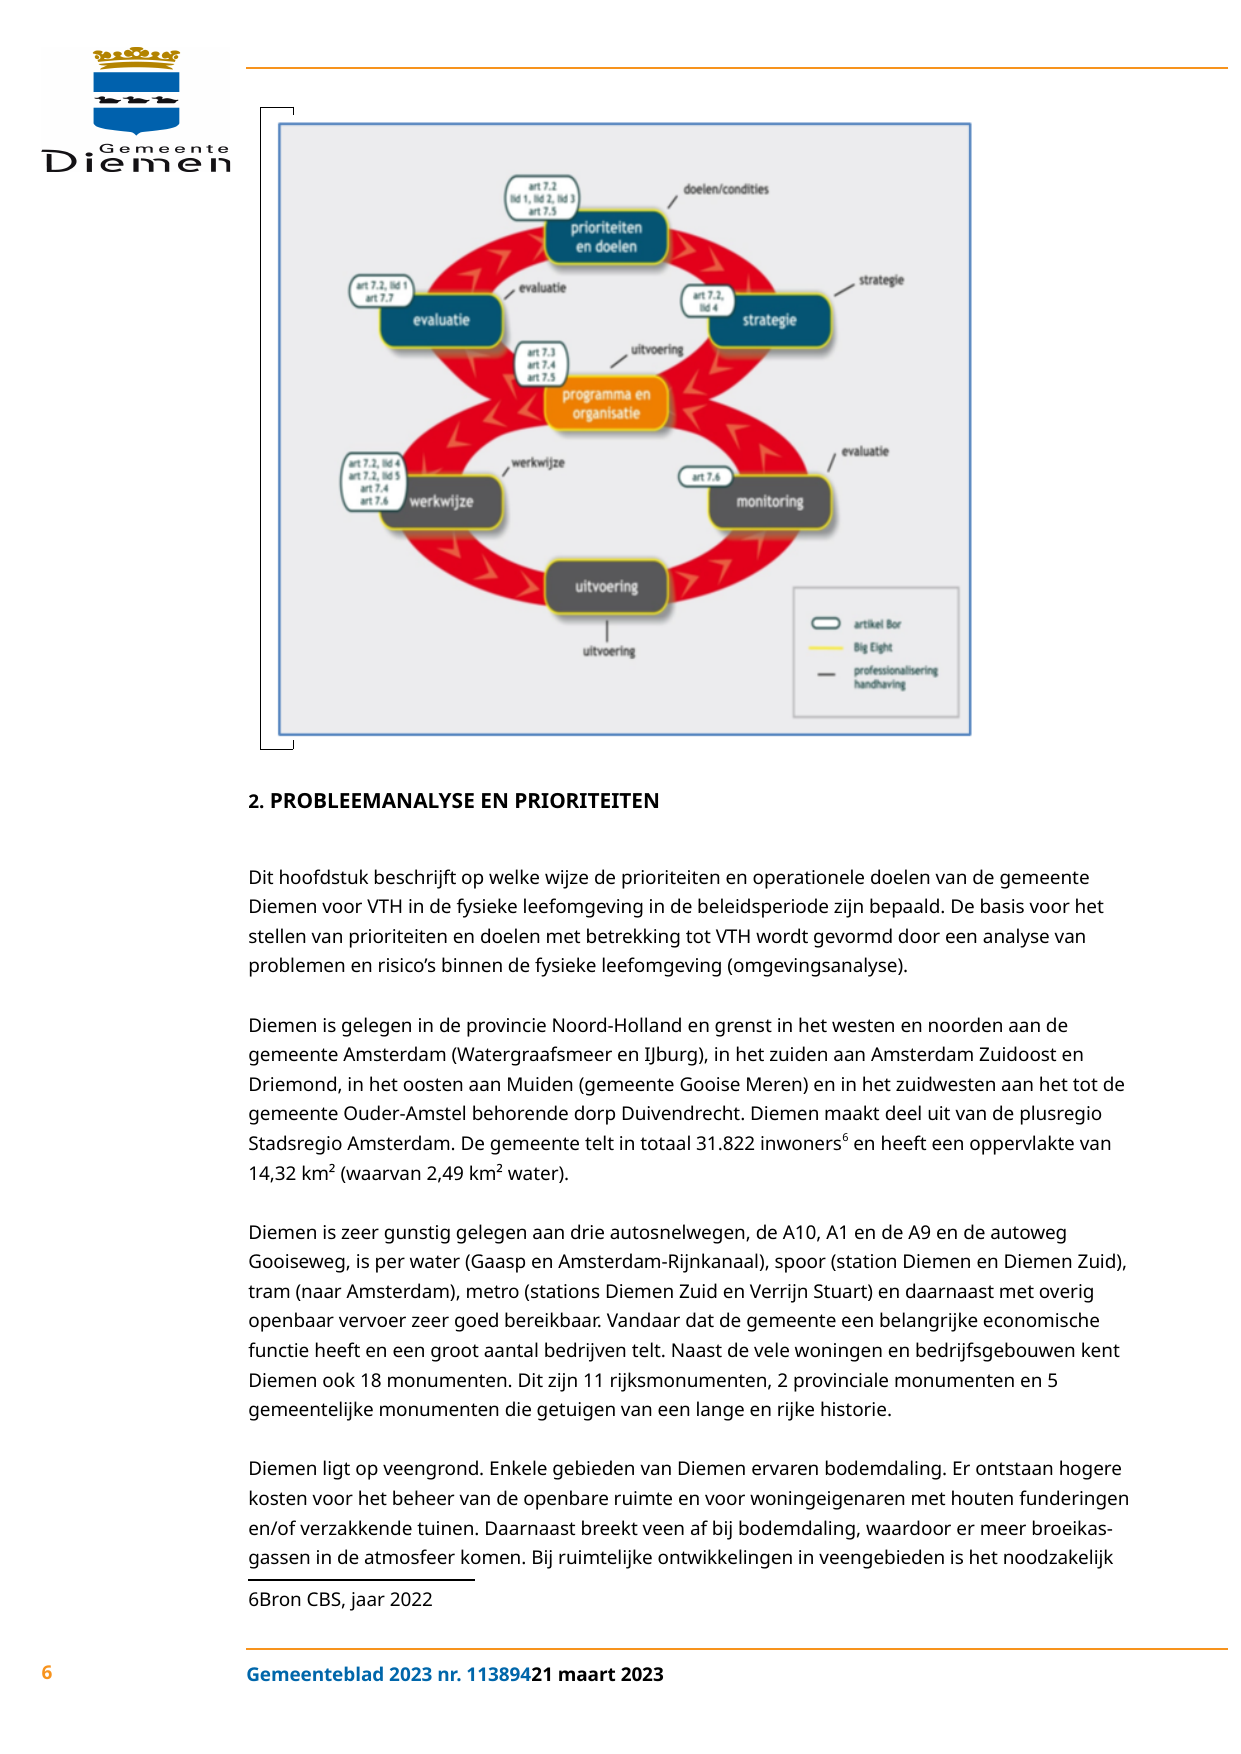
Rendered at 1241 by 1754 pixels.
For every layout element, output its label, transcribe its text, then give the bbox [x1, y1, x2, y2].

text 2. PROBLEEMANALYSE EN PRIORITEITEN [248, 786, 1152, 814]
text Diemen is zeer gunstig gelegen aan drie autosnelwegen, de A10, A1 en de A9 en de autoweg Gooiseweg, is per water (Gaasp en Amsterdam-Rijnkanaal), spoor (station Diemen en Diemen Zuid), tram (naar Amsterdam), metro (stations Diemen Zuid en Verrijn Stuart) en daarnaast met overig openbaar vervoer zeer goed bereikbaar. Vandaar dat de gemeente een belangrijke economische functie heeft en een groot aantal bedrijven telt. Naast de vele woningen en bedrijfsgebouwen kent Diemen ook 18 monumenten. Dit zijn 11 rijksmonumenten, 2 provinciale monumenten en 5 gemeentelijke monumenten die getuigen van een lange en rijke historie. [248, 1219, 1152, 1422]
text Bron CBS, jaar 2022 [248, 1586, 1152, 1612]
picture [41, 47, 231, 172]
text Dit hoofdstuk beschrijft op welke wijze de prioriteiten en operationele doelen van de gemeente Diemen voor VTH in de fysieke leefomgeving in de beleidsperiode zijn bepaald. De basis voor het stellen van prioriteiten en doelen met betrekking tot VTH wordt gevormd door een analyse van problemen en risico’s binnen de fysieke leefomgeving (omgevingsanalyse). [248, 864, 1152, 978]
text Diemen ligt op veengrond. Enkele gebieden van Diemen ervaren bodemdaling. Er ontstaan hogere kosten voor het beheer van de openbare ruimte en voor woningeigenaren met houten funderingen en/of verzakkende tuinen. Daarnaast breekt veen af bij bodemdaling, waardoor er meer broeikas-gassen in de atmosfeer komen. Bij ruimtelijke ontwikkelingen in veengebieden is het noodzakelijk [248, 1456, 1152, 1570]
picture [268, 115, 978, 740]
text Diemen is gelegen in de provincie Noord-Holland en grenst in het westen en noorden aan de gemeente Amsterdam (Watergraafsmeer en IJburg), in het zuiden aan Amsterdam Zuidoost en Driemond, in het oosten aan Muiden (gemeente Gooise Meren) en in het zuidwesten aan het tot de gemeente Ouder-Amstel behorende dorp Duivendrecht. Diemen maakt deel uit van de plusregio Stadsregio Amsterdam. De gemeente telt in totaal 31.822 inwoners en heeft een oppervlakte van 14,32 km² (waarvan 2,49 km² water). [248, 1012, 1152, 1185]
